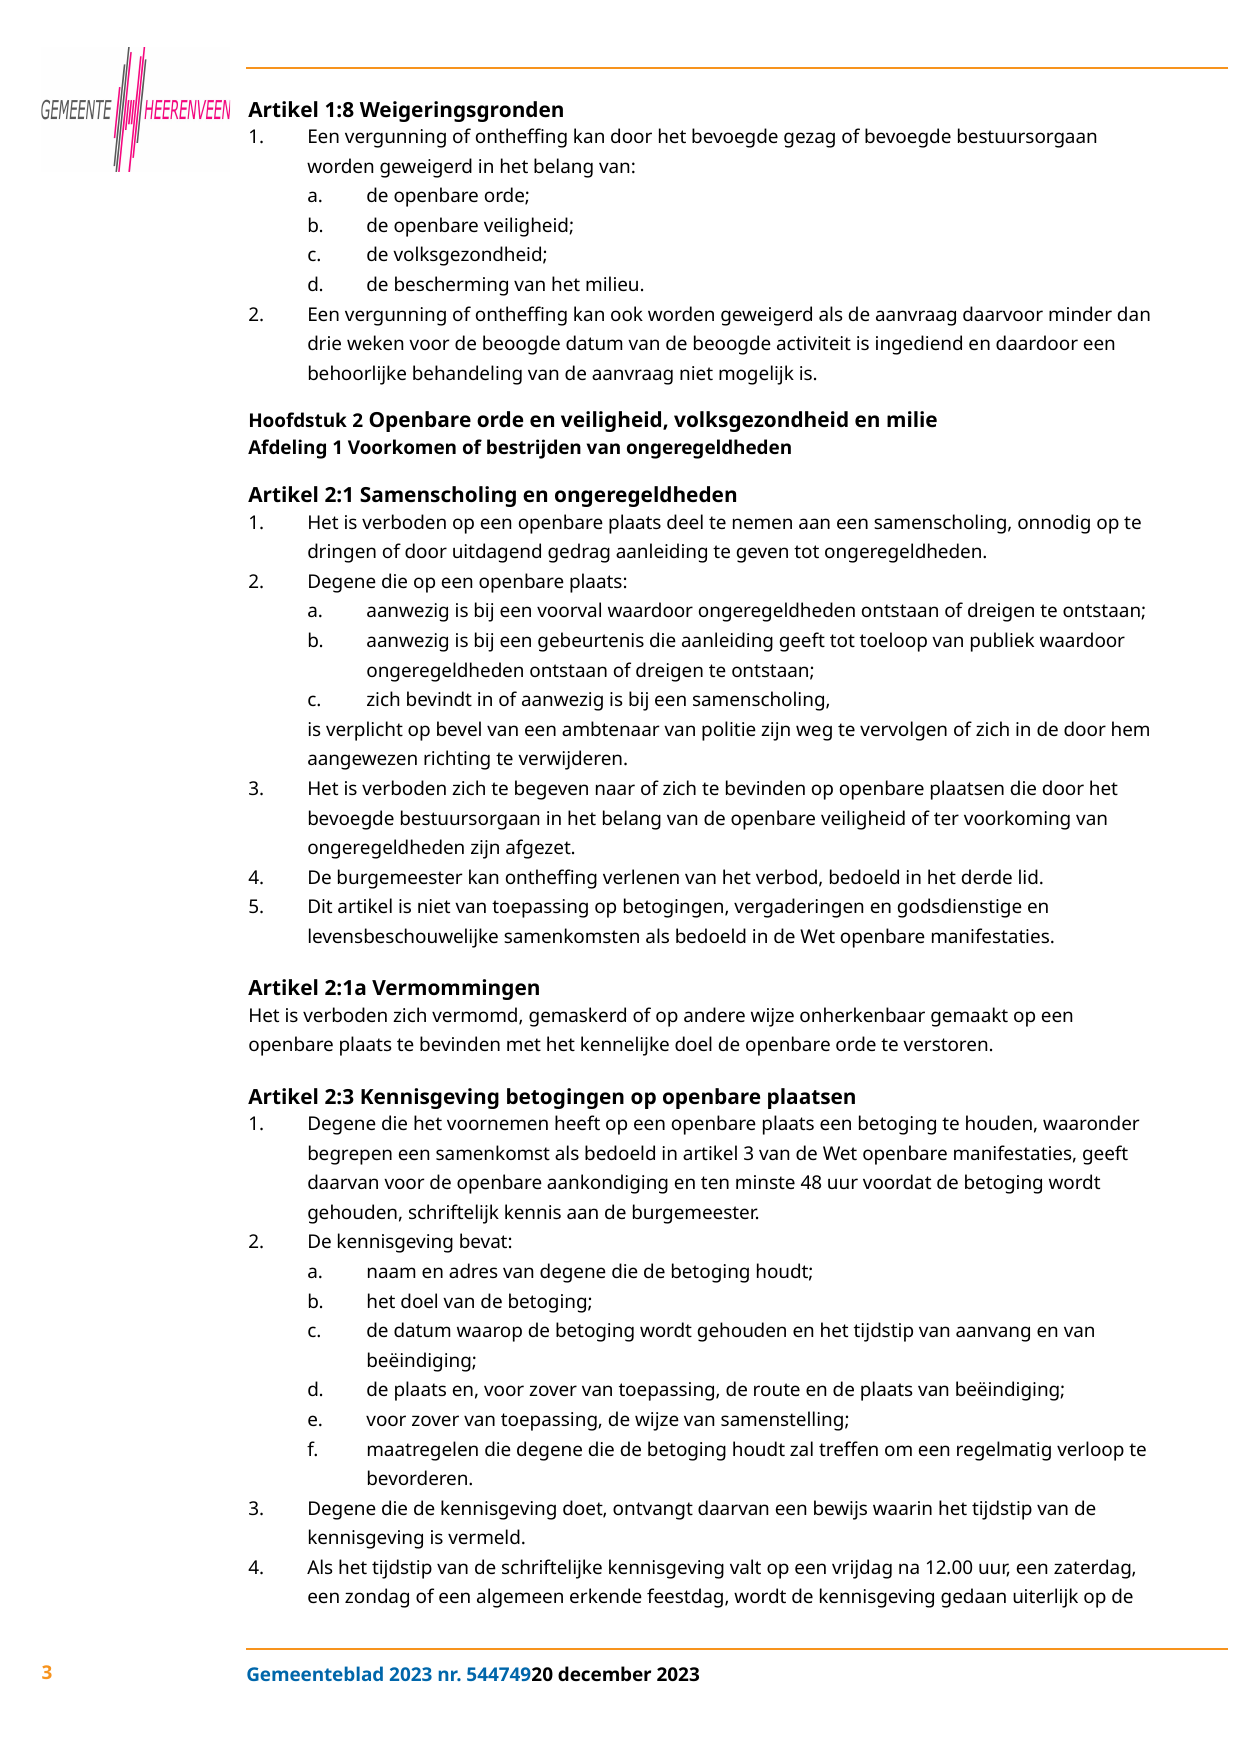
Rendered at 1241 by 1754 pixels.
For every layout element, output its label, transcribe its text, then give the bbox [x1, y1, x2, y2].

list De kennisgeving bevat: [248, 1229, 1152, 1254]
text Artikel 2:3 Kennisgeving betogingen op openbare plaatsen [248, 1082, 1152, 1110]
text Afdeling 1 Voorkomen of bestrijden van ongeregeldheden [248, 434, 1152, 460]
list Het is verboden op een openbare plaats deel te nemen aan een samenscholing, onnodig op te dringen of door uitdagend gedrag aanleiding te geven tot ongeregeldheden. [248, 509, 1152, 564]
list voor zover van toepassing, de wijze van samenstelling; [307, 1406, 1152, 1432]
text Artikel 2:1 Samenscholing en ongeregeldheden [248, 481, 1152, 509]
list Als het tijdstip van de schriftelijke kennisgeving valt op een vrijdag na 12.00 uur, een zaterdag, een zondag of een algemeen erkende feestdag, wordt de kennisgeving gedaan uiterlijk op de [248, 1554, 1152, 1609]
list naam en adres van degene die de betoging houdt; [307, 1258, 1152, 1284]
text Hoofdstuk 2 Openbare orde en veiligheid, volksgezondheid en milie [248, 406, 1152, 434]
list de datum waarop de betoging wordt gehouden en het tijdstip van aanvang en van beëindiging; [307, 1317, 1152, 1373]
list Dit artikel is niet van toepassing op betogingen, vergaderingen en godsdienstige en levensbeschouwelijke samenkomsten als bedoeld in de Wet openbare manifestaties. [248, 893, 1152, 949]
list zich bevindt in of aanwezig is bij een samenscholing, [307, 686, 1152, 712]
picture [41, 47, 231, 172]
list het doel van de betoging; [307, 1288, 1152, 1314]
list maatregelen die degene die de betoging houdt zal treffen om een regelmatig verloop te bevorderen. [307, 1436, 1152, 1491]
list is verplicht op bevel van een ambtenaar van politie zijn weg te vervolgen of zich in de door hem aangewezen richting te verwijderen. [248, 716, 1152, 771]
list aanwezig is bij een gebeurtenis die aanleiding geeft tot toeloop van publiek waardoor ongeregeldheden ontstaan of dreigen te ontstaan; [307, 627, 1152, 683]
list Het is verboden zich te begeven naar of zich te bevinden op openbare plaatsen die door het bevoegde bestuursorgaan in het belang van de openbare veiligheid of ter voorkoming van ongeregeldheden zijn afgezet. [248, 775, 1152, 860]
list aanwezig is bij een voorval waardoor ongeregeldheden ontstaan of dreigen te ontstaan; [307, 598, 1152, 623]
list de openbare veiligheid; [307, 212, 1152, 238]
list De burgemeester kan ontheffing verlenen van het verbod, bedoeld in het derde lid. [248, 864, 1152, 890]
list de volksgezondheid; [307, 242, 1152, 267]
list Een vergunning of ontheffing kan ook worden geweigerd als de aanvraag daarvoor minder dan drie weken voor de beoogde datum van de beoogde activiteit is ingediend en daardoor een behoorlijke behandeling van de aanvraag niet mogelijk is. [248, 301, 1152, 386]
list Degene die de kennisgeving doet, ontvangt daarvan een bewijs waarin het tijdstip van de kennisgeving is vermeld. [248, 1495, 1152, 1550]
text Artikel 2:1a Vermommingen [248, 973, 1152, 1002]
list de plaats en, voor zover van toepassing, de route en de plaats van beëindiging; [307, 1377, 1152, 1402]
text Artikel 1:8 Weigeringsgronden [248, 95, 1152, 123]
list Een vergunning of ontheffing kan door het bevoegde gezag of bevoegde bestuursorgaan worden geweigerd in het belang van: [248, 123, 1152, 178]
text Het is verboden zich vermomd, gemaskerd of op andere wijze onherkenbaar gemaakt op een openbare plaats te bevinden met het kennelijke doel de openbare orde te verstoren. [248, 1002, 1152, 1057]
list de openbare orde; [307, 182, 1152, 208]
list Degene die op een openbare plaats: [248, 568, 1152, 594]
list de bescherming van het milieu. [307, 271, 1152, 297]
list Degene die het voornemen heeft op een openbare plaats een betoging te houden, waaronder begrepen een samenkomst als bedoeld in artikel 3 van de Wet openbare manifestaties, geeft daarvan voor de openbare aankondiging en ten minste 48 uur voordat de betoging wordt gehouden, schriftelijk kennis aan de burgemeester. [248, 1110, 1152, 1225]
